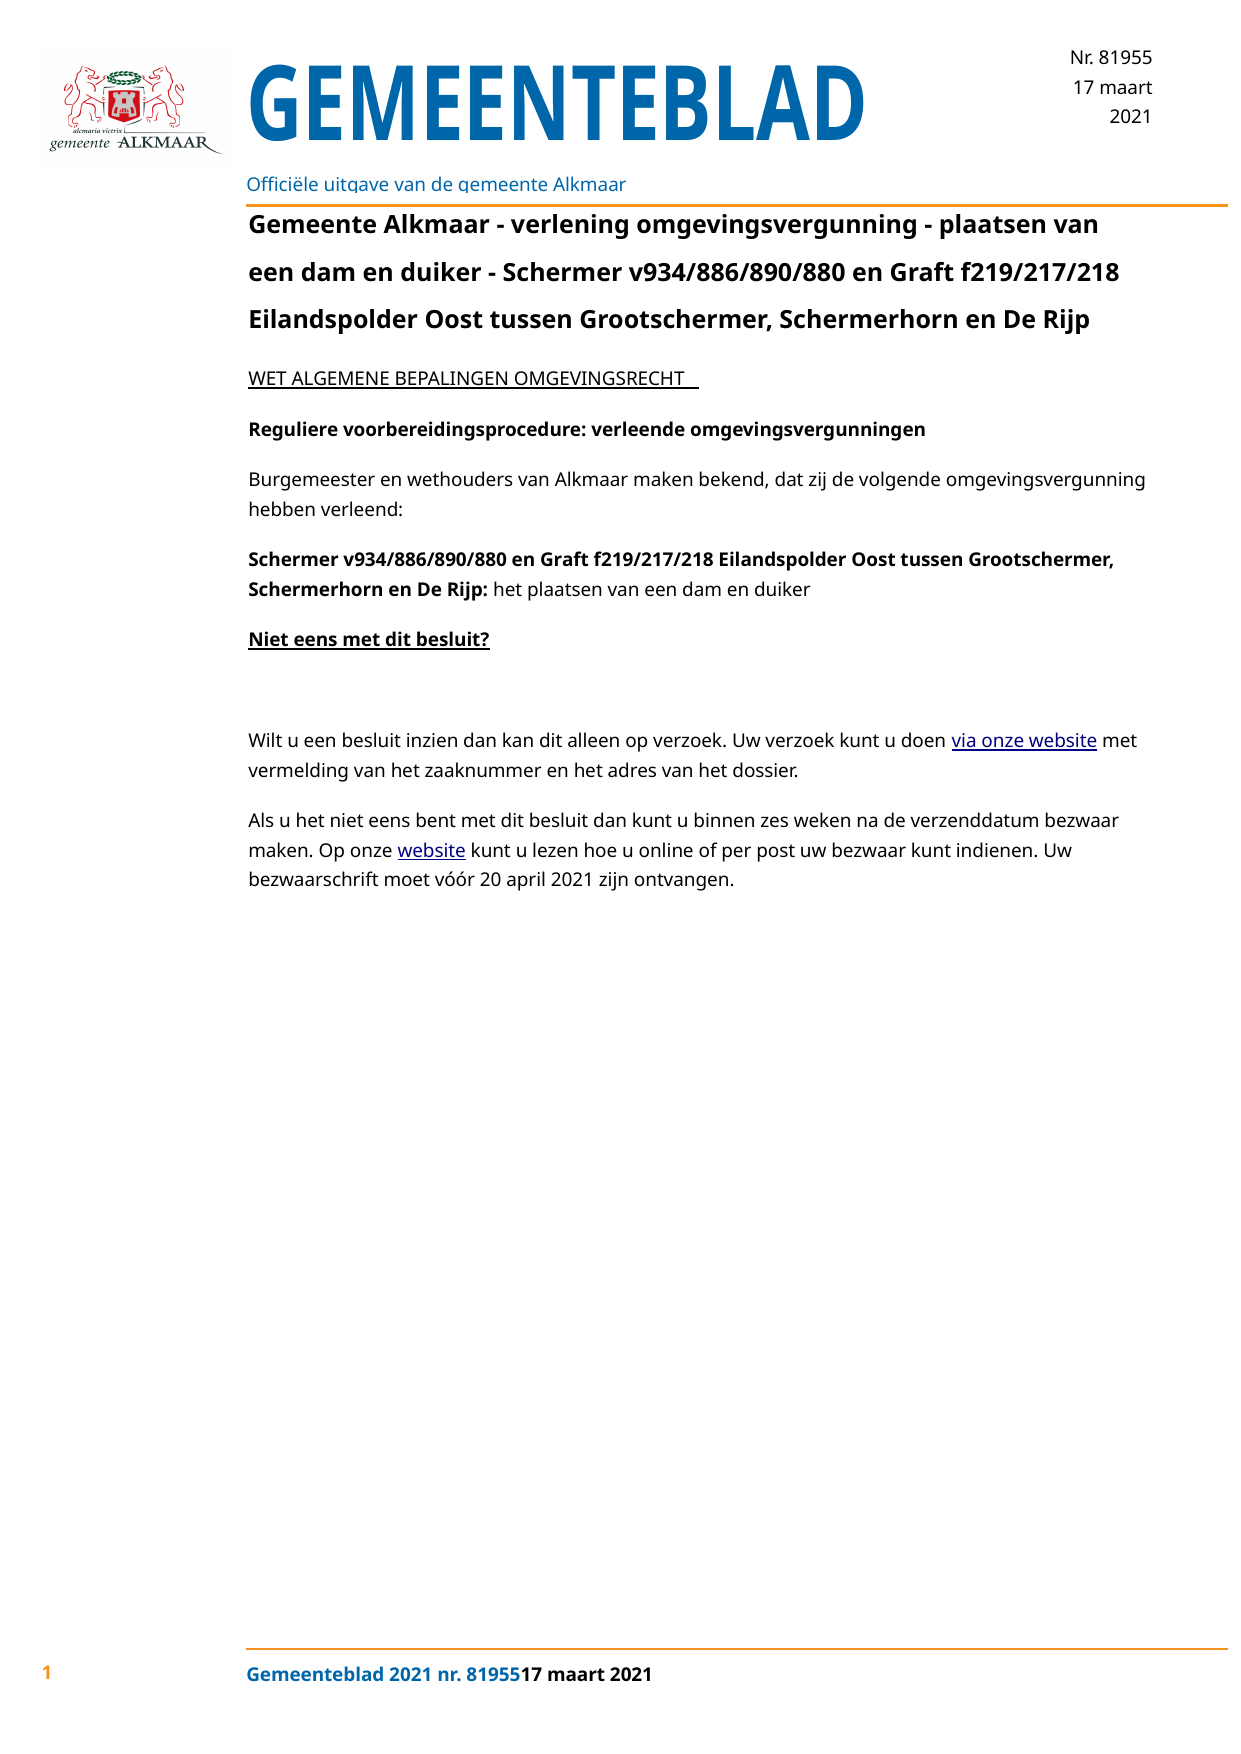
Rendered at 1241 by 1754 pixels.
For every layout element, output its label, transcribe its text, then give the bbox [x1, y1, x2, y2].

text Reguliere voorbereidingsprocedure: verleende omgevingsvergunningen [248, 416, 1152, 442]
text Gemeente Alkmaar - verlening omgevingsvergunning - plaatsen van een dam en duiker - Schermer v934/886/890/880 en Graft f219/217/218 Eilandspolder Oost tussen Grootschermer, Schermerhorn en De Rijp [248, 207, 1152, 336]
picture [41, 47, 231, 172]
text Wilt u een besluit inzien dan kan dit alleen op verzoek. Uw verzoek kunt u doen via onze website met vermelding van het zaaknummer en het adres van het dossier. [248, 727, 1152, 782]
text Schermer v934/886/890/880 en Graft f219/217/218 Eilandspolder Oost tussen Grootschermer, Schermerhorn en De Rijp: het plaatsen van een dam en duiker [248, 546, 1152, 602]
text WET ALGEMENE BEPALINGEN OMGEVINGSRECHT [248, 366, 1152, 391]
text Als u het niet eens bent met dit besluit dan kunt u binnen zes weken na de verzenddatum bezwaar maken. Op onze website kunt u lezen hoe u online of per post uw bezwaar kunt indienen. Uw bezwaarschrift moet vóór 20 april 2021 zijn ontvangen. [248, 807, 1152, 892]
text Burgemeester en wethouders van Alkmaar maken bekend, dat zij de volgende omgevingsvergunning hebben verleend: [248, 466, 1152, 522]
text Niet eens met dit besluit? [248, 626, 1152, 652]
